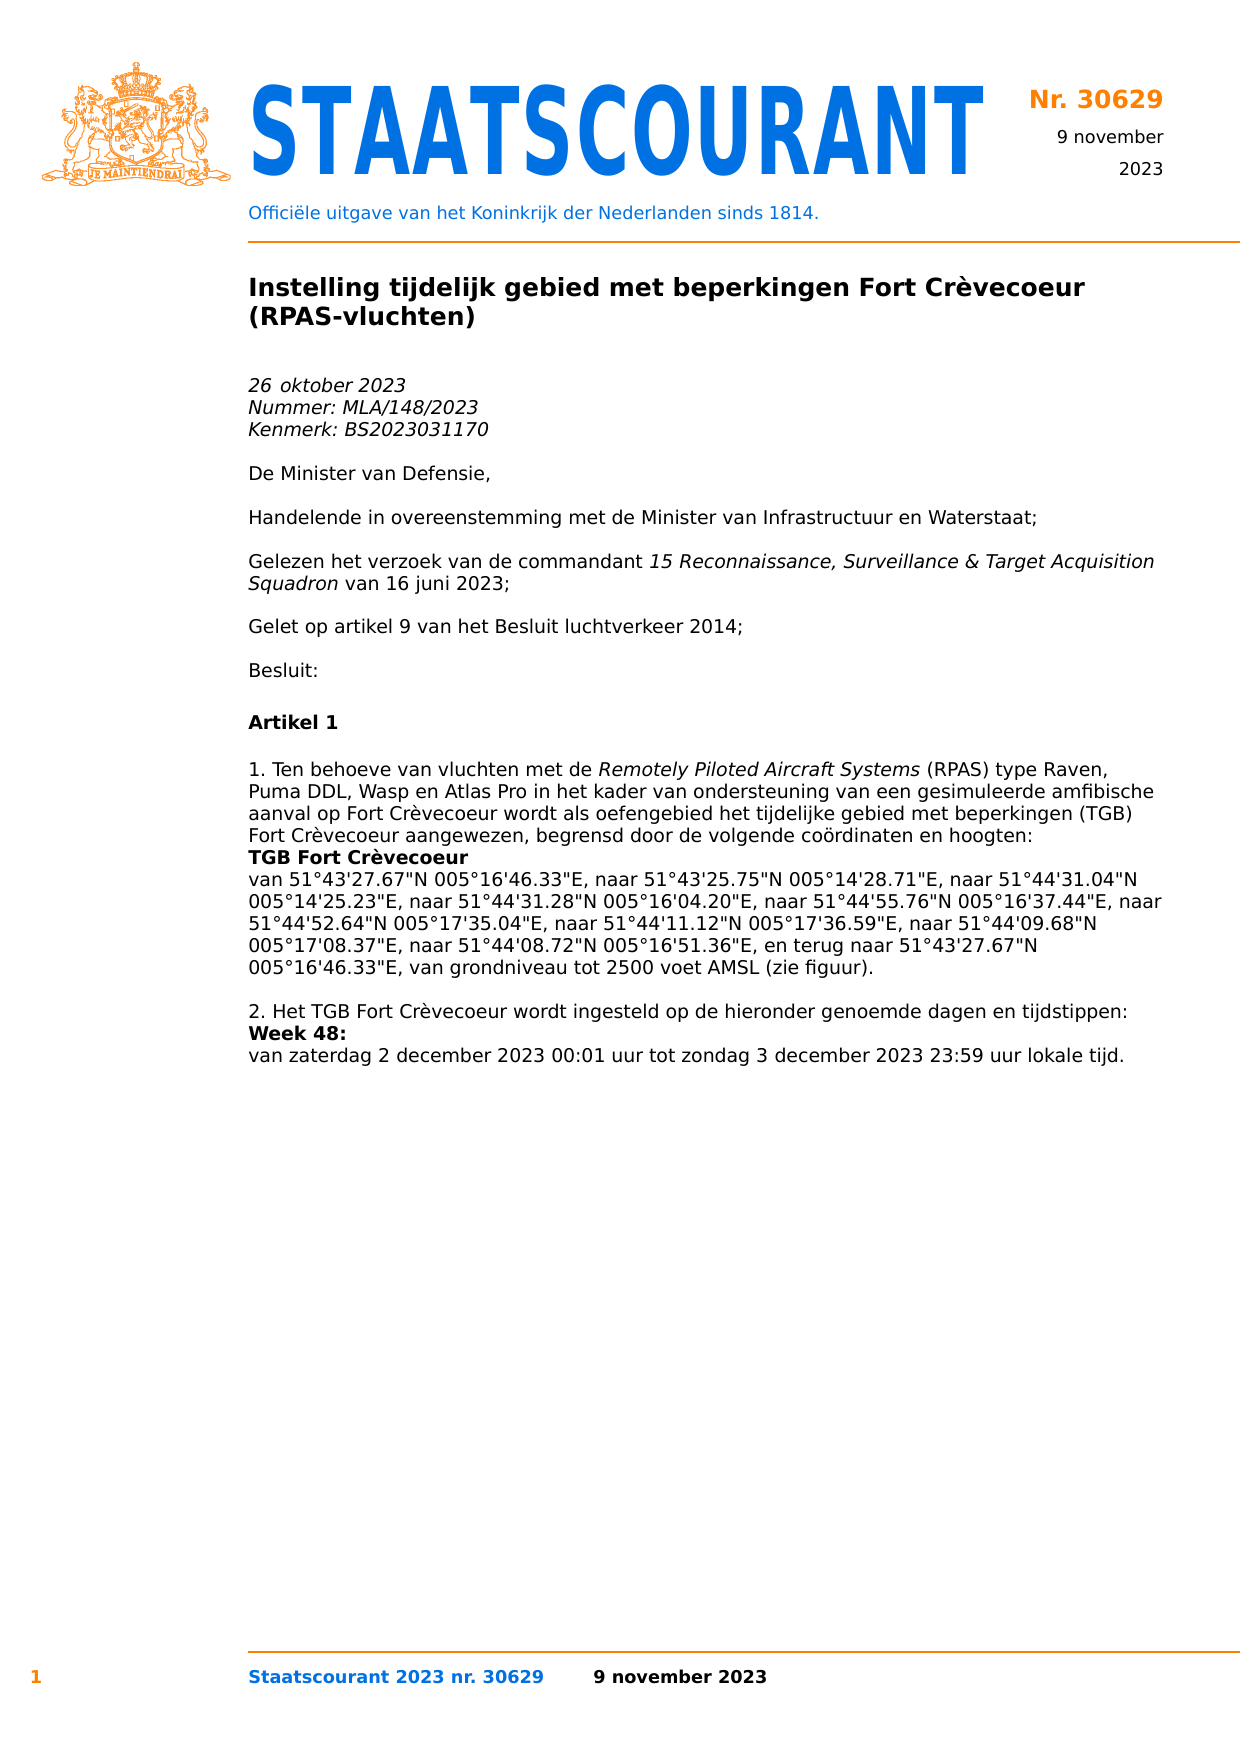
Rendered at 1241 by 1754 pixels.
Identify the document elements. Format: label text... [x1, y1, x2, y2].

text 26 oktober 2023 [248, 375, 1163, 397]
text TGB Fort Crèvecoeur [248, 847, 1163, 869]
text Gelet op artikel 9 van het Besluit luchtverkeer 2014; [248, 616, 1163, 638]
text Handelende in overeenstemming met de Minister van Infrastructuur en Waterstaat; [248, 507, 1163, 529]
picture [41, 62, 231, 186]
text Kenmerk: BS2023031170 [248, 419, 1163, 441]
text 2. Het TGB Fort Crèvecoeur wordt ingesteld op de hieronder genoemde dagen en tijdstippen: [248, 1001, 1163, 1023]
text Nummer: MLA/148/2023 [248, 397, 1163, 419]
text van zaterdag 2 december 2023 00:01 uur tot zondag 3 december 2023 23:59 uur lokale tijd. [248, 1045, 1163, 1067]
text Gelezen het verzoek van de commandant 15 Reconnaissance, Surveillance & Target Acquisition Squadron van 16 juni 2023; [248, 551, 1163, 594]
table_cell Officiële uitgave van het Koninkrijk der Nederlanden sinds 1814. [248, 203, 1240, 241]
subtitle Instelling tijdelijk gebied met beperkingen Fort Crèvecoeur (RPAS-vluchten) [248, 273, 1163, 331]
text 1. Ten behoeve van vluchten met de Remotely Piloted Aircraft Systems (RPAS) type Raven, Puma DDL, Wasp en Atlas Pro in het kader van ondersteuning van een gesimuleerde amfibische aanval op Fort Crèvecoeur wordt als oefengebied het tijdelijke gebied met beperkingen (TGB) Fort Crèvecoeur aangewezen, begrensd door de volgende coördinaten en hoogten: [248, 759, 1163, 847]
table_header Nr. 30629 [998, 62, 1240, 121]
subtitle Artikel 1 [248, 712, 1163, 734]
text Week 48: [248, 1023, 1163, 1045]
table_cell 2023 [998, 153, 1240, 203]
text van 51°43'27.67"N 005°16'46.33"E, naar 51°43'25.75"N 005°14'28.71"E, naar 51°44'31.04"N 005°14'25.23"E, naar 51°44'31.28"N 005°16'04.20"E, naar 51°44'55.76"N 005°16'37.44"E, naar 51°44'52.64"N 005°17'35.04"E, naar 51°44'11.12"N 005°17'36.59"E, naar 51°44'09.68"N 005°17'08.37"E, naar 51°44'08.72"N 005°16'51.36"E, en terug naar 51°43'27.67"N 005°16'46.33"E, van grondniveau tot 2500 voet AMSL (zie figuur). [248, 869, 1163, 979]
table_header [25, 62, 248, 241]
table_header STAATSCOURANT [248, 62, 998, 203]
text De Minister van Defensie, [248, 463, 1163, 485]
text Besluit: [248, 660, 1163, 682]
table_cell 9 november [998, 121, 1240, 153]
